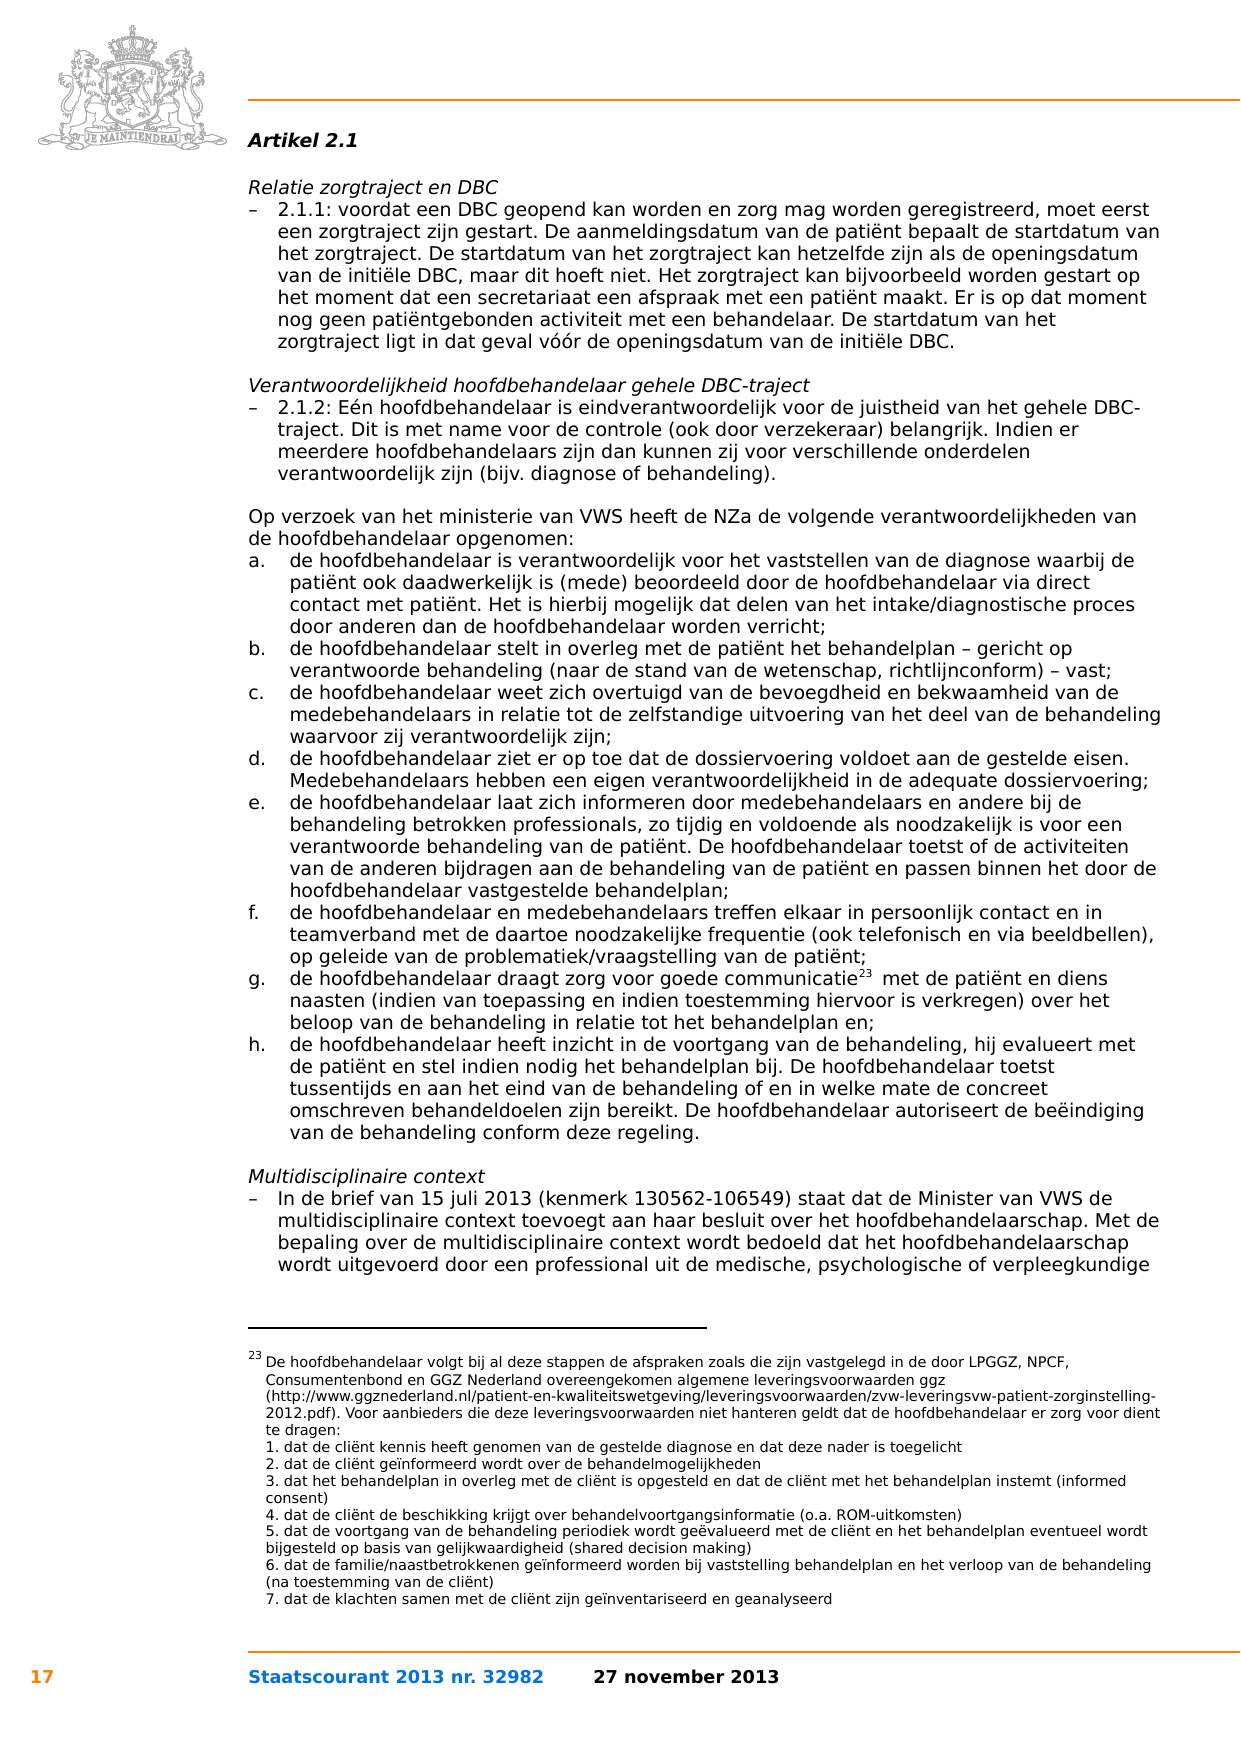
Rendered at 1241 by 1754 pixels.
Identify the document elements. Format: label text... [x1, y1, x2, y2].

text g. de hoofdbehandelaar draagt zorg voor goede communicatie met de patiënt en diens naasten (indien van toepassing en indien toestemming hiervoor is verkregen) over het beloop van de behandeling in relatie tot het behandelplan en; [248, 968, 1163, 1034]
text 3. dat het behandelplan in overleg met de cliënt is opgesteld en dat de cliënt met het behandelplan instemt (informed consent) [265, 1473, 1163, 1507]
text a. de hoofdbehandelaar is verantwoordelijk voor het vaststellen van de diagnose waarbij de patiënt ook daadwerkelijk is (mede) beoordeeld door de hoofdbehandelaar via direct contact met patiënt. Het is hierbij mogelijk dat delen van het intake/diagnostische proces door anderen dan de hoofdbehandelaar worden verricht; [248, 550, 1163, 638]
text De hoofdbehandelaar volgt bij al deze stappen de afspraken zoals die zijn vastgelegd in de door LPGGZ, NPCF, Consumentenbond en GGZ Nederland overeengekomen algemene leveringsvoorwaarden ggz (http://www.ggznederland.nl/patient-en-kwaliteitswetgeving/leveringsvoorwaarden/zvw-leveringsvw-patient-zorginstelling-2012.pdf). Voor aanbieders die deze leveringsvoorwaarden niet hanteren geldt dat de hoofdbehandelaar er zorg voor dient te dragen: [248, 1349, 1163, 1439]
text e. de hoofdbehandelaar laat zich informeren door medebehandelaars en andere bij de behandeling betrokken professionals, zo tijdig en voldoende als noodzakelijk is voor een verantwoorde behandeling van de patiënt. De hoofdbehandelaar toetst of de activiteiten van de anderen bijdragen aan de behandeling van de patiënt en passen binnen het door de hoofdbehandelaar vastgestelde behandelplan; [248, 792, 1163, 902]
subtitle Relatie zorgtraject en DBC [248, 177, 1163, 199]
text 4. dat de cliënt de beschikking krijgt over behandelvoortgangsinformatie (o.a. ROM-uitkomsten) [265, 1507, 1163, 1523]
subtitle Multidisciplinaire context [248, 1166, 1163, 1188]
text d. de hoofdbehandelaar ziet er op toe dat de dossiervoering voldoet aan de gestelde eisen. Medebehandelaars hebben een eigen verantwoordelijkheid in de adequate dossiervoering; [248, 748, 1163, 792]
text 2. dat de cliënt geïnformeerd wordt over de behandelmogelijkheden [265, 1456, 1163, 1473]
text f. de hoofdbehandelaar en medebehandelaars treffen elkaar in persoonlijk contact en in teamverband met de daartoe noodzakelijke frequentie (ook telefonisch en via beeldbellen), op geleide van de problematiek/vraagstelling van de patiënt; [248, 902, 1163, 968]
text h. de hoofdbehandelaar heeft inzicht in de voortgang van de behandeling, hij evalueert met de patiënt en stel indien nodig het behandelplan bij. De hoofdbehandelaar toetst tussentijds en aan het eind van de behandeling of en in welke mate de concreet omschreven behandeldoelen zijn bereikt. De hoofdbehandelaar autoriseert de beëindiging van de behandeling conform deze regeling. [248, 1034, 1163, 1144]
text 7. dat de klachten samen met de cliënt zijn geïnventariseerd en geanalyseerd [265, 1591, 1163, 1608]
text Op verzoek van het ministerie van VWS heeft de NZa de volgende verantwoordelijkheden van de hoofdbehandelaar opgenomen: [248, 506, 1163, 550]
text – 2.1.2: Eén hoofdbehandelaar is eindverantwoordelijk voor de juistheid van het gehele DBC-traject. Dit is met name voor de controle (ook door verzekeraar) belangrijk. Indien er meerdere hoofdbehandelaars zijn dan kunnen zij voor verschillende onderdelen verantwoordelijk zijn (bijv. diagnose of behandeling). [248, 397, 1163, 484]
subtitle Verantwoordelijkheid hoofdbehandelaar gehele DBC-traject [248, 374, 1163, 397]
text – In de brief van 15 juli 2013 (kenmerk 130562-106549) staat dat de Minister van VWS de multidisciplinaire context toevoegt aan haar besluit over het hoofdbehandelaarschap. Met de bepaling over de multidisciplinaire context wordt bedoeld dat het hoofdbehandelaarschap wordt uitgevoerd door een professional uit de medische, psychologische of verpleegkundige [248, 1188, 1163, 1276]
text 1. dat de cliënt kennis heeft genomen van de gestelde diagnose en dat deze nader is toegelicht [265, 1439, 1163, 1456]
text 6. dat de familie/naastbetrokkenen geïnformeerd worden bij vaststelling behandelplan en het verloop van de behandeling (na toestemming van de cliënt) [265, 1557, 1163, 1591]
text – 2.1.1: voordat een DBC geopend kan worden en zorg mag worden geregistreerd, moet eerst een zorgtraject zijn gestart. De aanmeldingsdatum van de patiënt bepaalt de startdatum van het zorgtraject. De startdatum van het zorgtraject kan hetzelfde zijn als de openingsdatum van de initiële DBC, maar dit hoeft niet. Het zorgtraject kan bijvoorbeeld worden gestart op het moment dat een secretariaat een afspraak met een patiënt maakt. Er is op dat moment nog geen patiëntgebonden activiteit met een behandelaar. De startdatum van het zorgtraject ligt in dat geval vóór de openingsdatum van de initiële DBC. [248, 199, 1163, 353]
text 5. dat de voortgang van de behandeling periodiek wordt geëvalueerd met de cliënt en het behandelplan eventueel wordt bijgesteld op basis van gelijkwaardigheid (shared decision making) [265, 1523, 1163, 1557]
text b. de hoofdbehandelaar stelt in overleg met de patiënt het behandelplan – gericht op verantwoorde behandeling (naar de stand van de wetenschap, richtlijnconform) – vast; [248, 638, 1163, 682]
subtitle Artikel 2.1 [248, 130, 1163, 152]
text c. de hoofdbehandelaar weet zich overtuigd van de bevoegdheid en bekwaamheid van de medebehandelaars in relatie tot de zelfstandige uitvoering van het deel van de behandeling waarvoor zij verantwoordelijk zijn; [248, 682, 1163, 748]
picture [38, 25, 227, 150]
